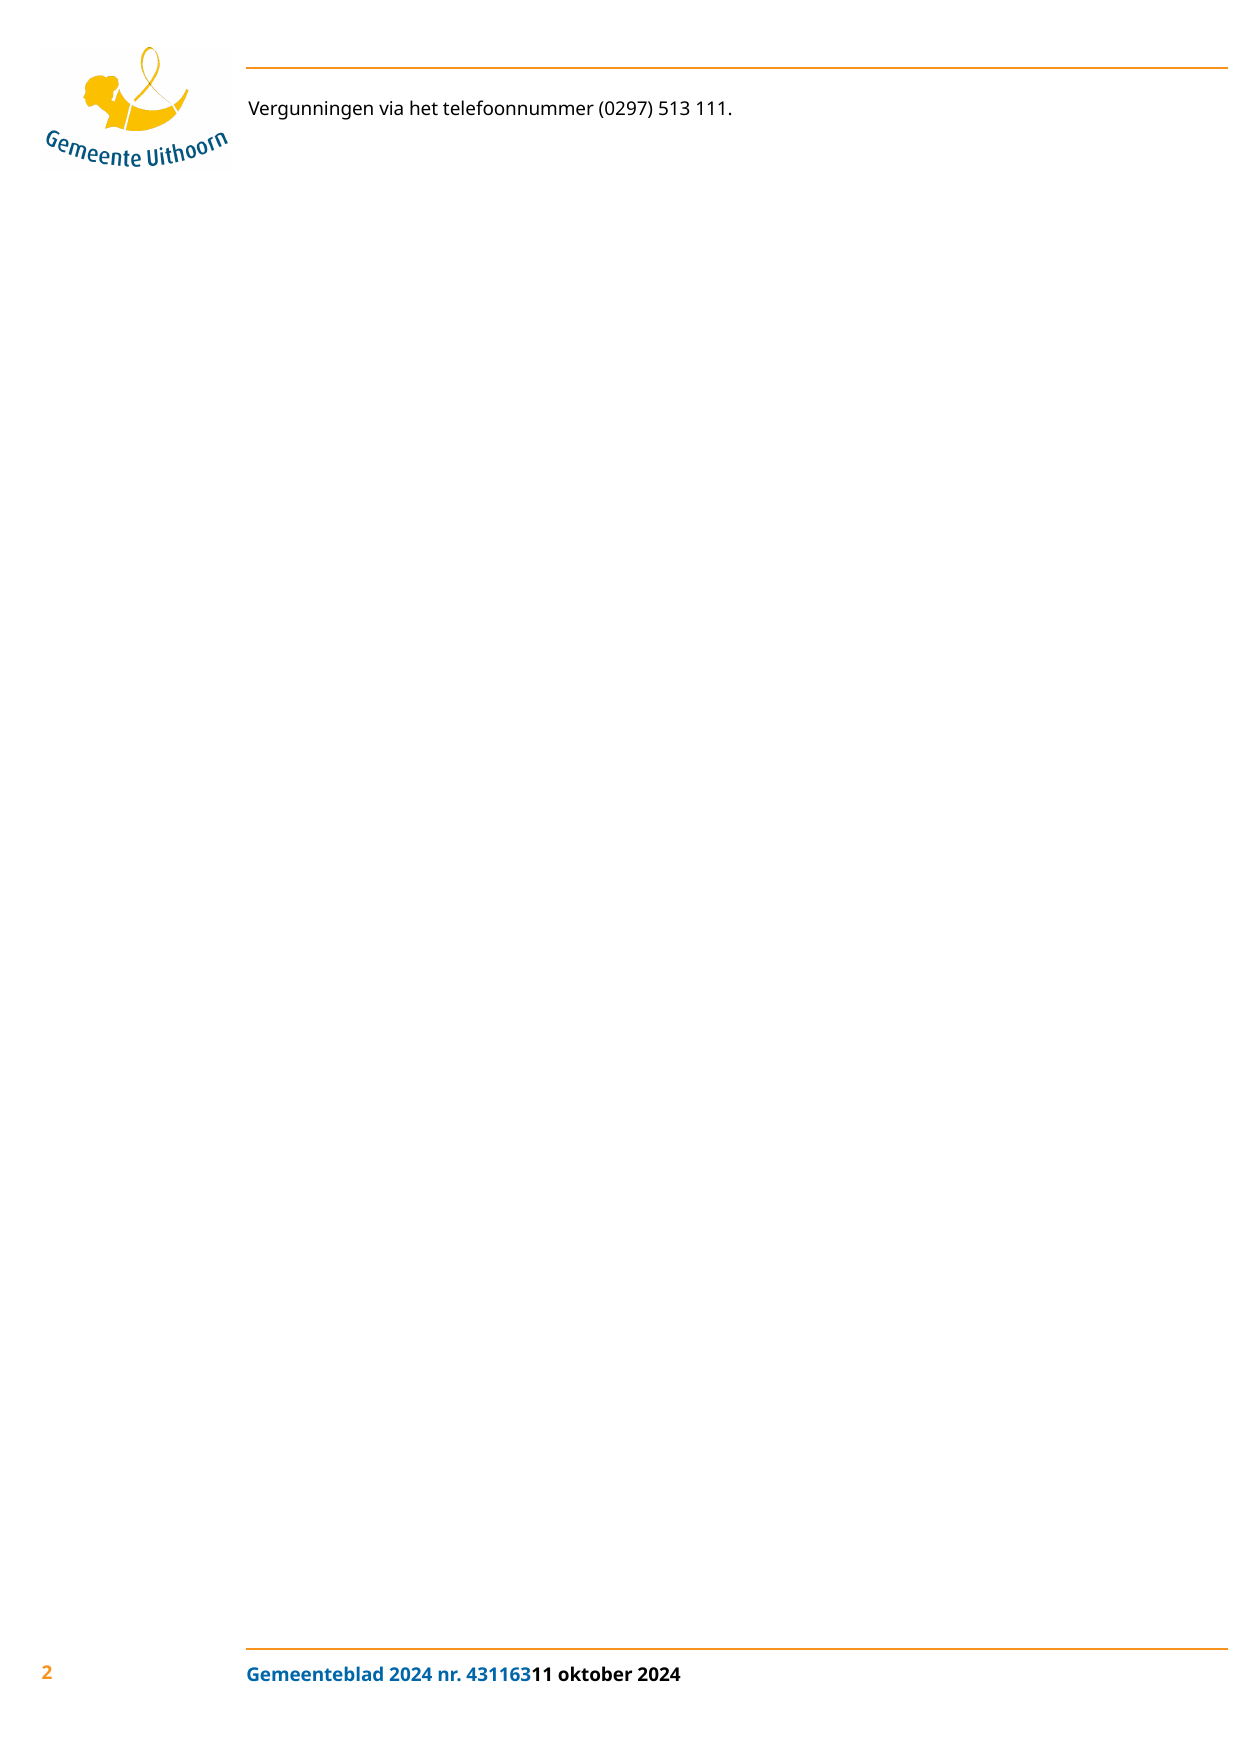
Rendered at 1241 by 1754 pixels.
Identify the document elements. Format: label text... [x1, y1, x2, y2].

picture [41, 47, 231, 172]
text Vergunningen via het telefoonnummer (0297) 513 111. [248, 95, 1152, 121]
